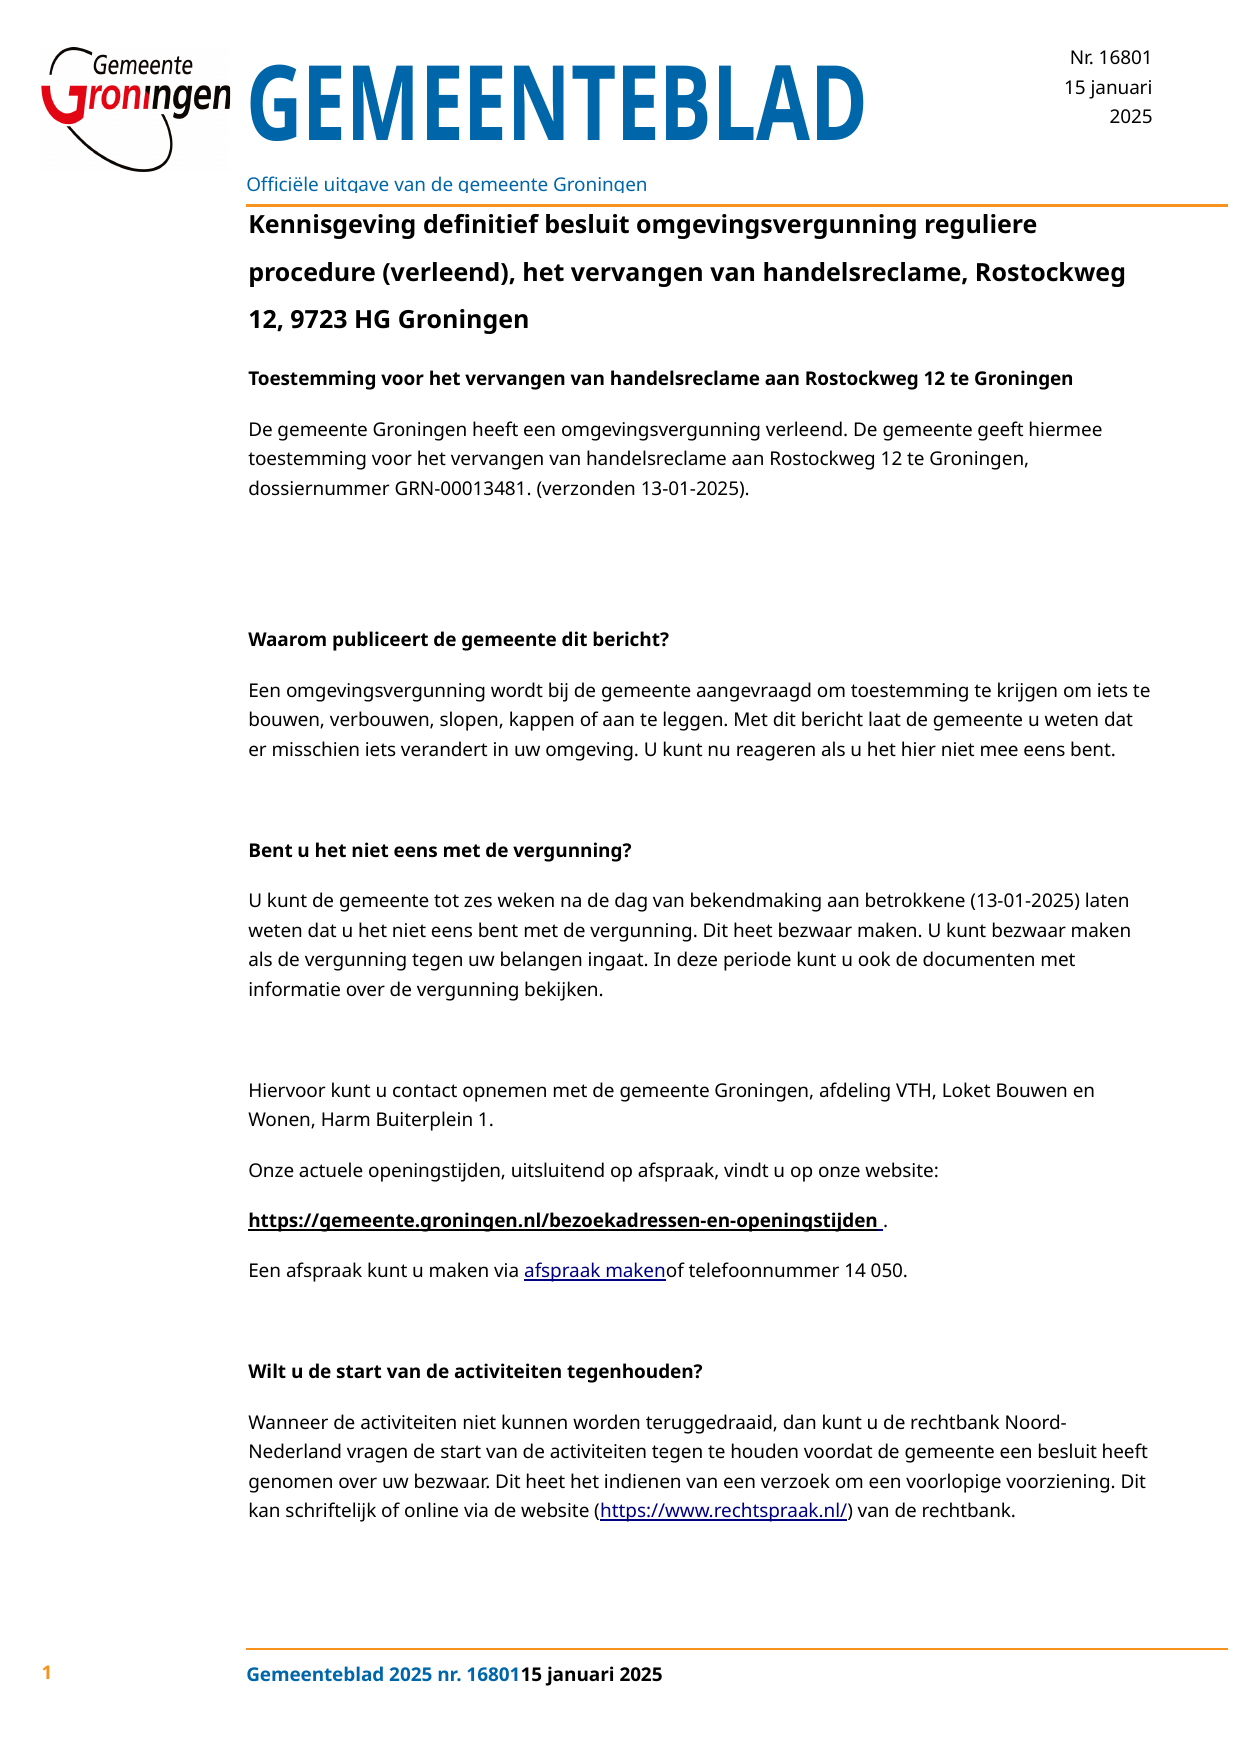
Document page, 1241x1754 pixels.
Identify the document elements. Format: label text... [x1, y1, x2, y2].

text Bent u het niet eens met de vergunning? [248, 837, 1152, 862]
text Onze actuele openingstijden, uitsluitend op afspraak, vindt u op onze website: [248, 1157, 1152, 1182]
text Waarom publiceert de gemeente dit bericht? [248, 626, 1152, 652]
text Wilt u de start van de activiteiten tegenhouden? [248, 1358, 1152, 1384]
text Hiervoor kunt u contact opnemen met de gemeente Groningen, afdeling VTH, Loket Bouwen en Wonen, Harm Buiterplein 1. [248, 1077, 1152, 1132]
text Wanneer de activiteiten niet kunnen worden teruggedraaid, dan kunt u de rechtbank Noord-Nederland vragen de start van de activiteiten tegen te houden voordat de gemeente een besluit heeft genomen over uw bezwaar. Dit heet het indienen van een verzoek om een voorlopige voorziening. Dit kan schriftelijk of online via de website (https://www.rechtspraak.nl/) van de rechtbank. [248, 1409, 1152, 1523]
text De gemeente Groningen heeft een omgevingsvergunning verleend. De gemeente geeft hiermee toestemming voor het vervangen van handelsreclame aan Rostockweg 12 te Groningen, dossiernummer GRN-00013481. (verzonden 13-01-2025). [248, 416, 1152, 501]
text U kunt de gemeente tot zes weken na de dag van bekendmaking aan betrokkene (13-01-2025) laten weten dat u het niet eens bent met de vergunning. Dit heet bezwaar maken. U kunt bezwaar maken als de vergunning tegen uw belangen ingaat. In deze periode kunt u ook de documenten met informatie over de vergunning bekijken. [248, 887, 1152, 1002]
text https://gemeente.groningen.nl/bezoekadressen-en-openingstijden . [248, 1207, 1152, 1233]
text Een omgevingsvergunning wordt bij de gemeente aangevraagd om toestemming te krijgen om iets te bouwen, verbouwen, slopen, kappen of aan te leggen. Met dit bericht laat de gemeente u weten dat er misschien iets verandert in uw omgeving. U kunt nu reageren als u het hier niet mee eens bent. [248, 677, 1152, 762]
text Toestemming voor het vervangen van handelsreclame aan Rostockweg 12 te Groningen [248, 366, 1152, 391]
picture [41, 47, 231, 172]
text Een afspraak kunt u maken via afspraak makenof telefoonnummer 14 050. [248, 1258, 1152, 1283]
text Kennisgeving definitief besluit omgevingsvergunning reguliere procedure (verleend), het vervangen van handelsreclame, Rostockweg 12, 9723 HG Groningen [248, 207, 1152, 336]
